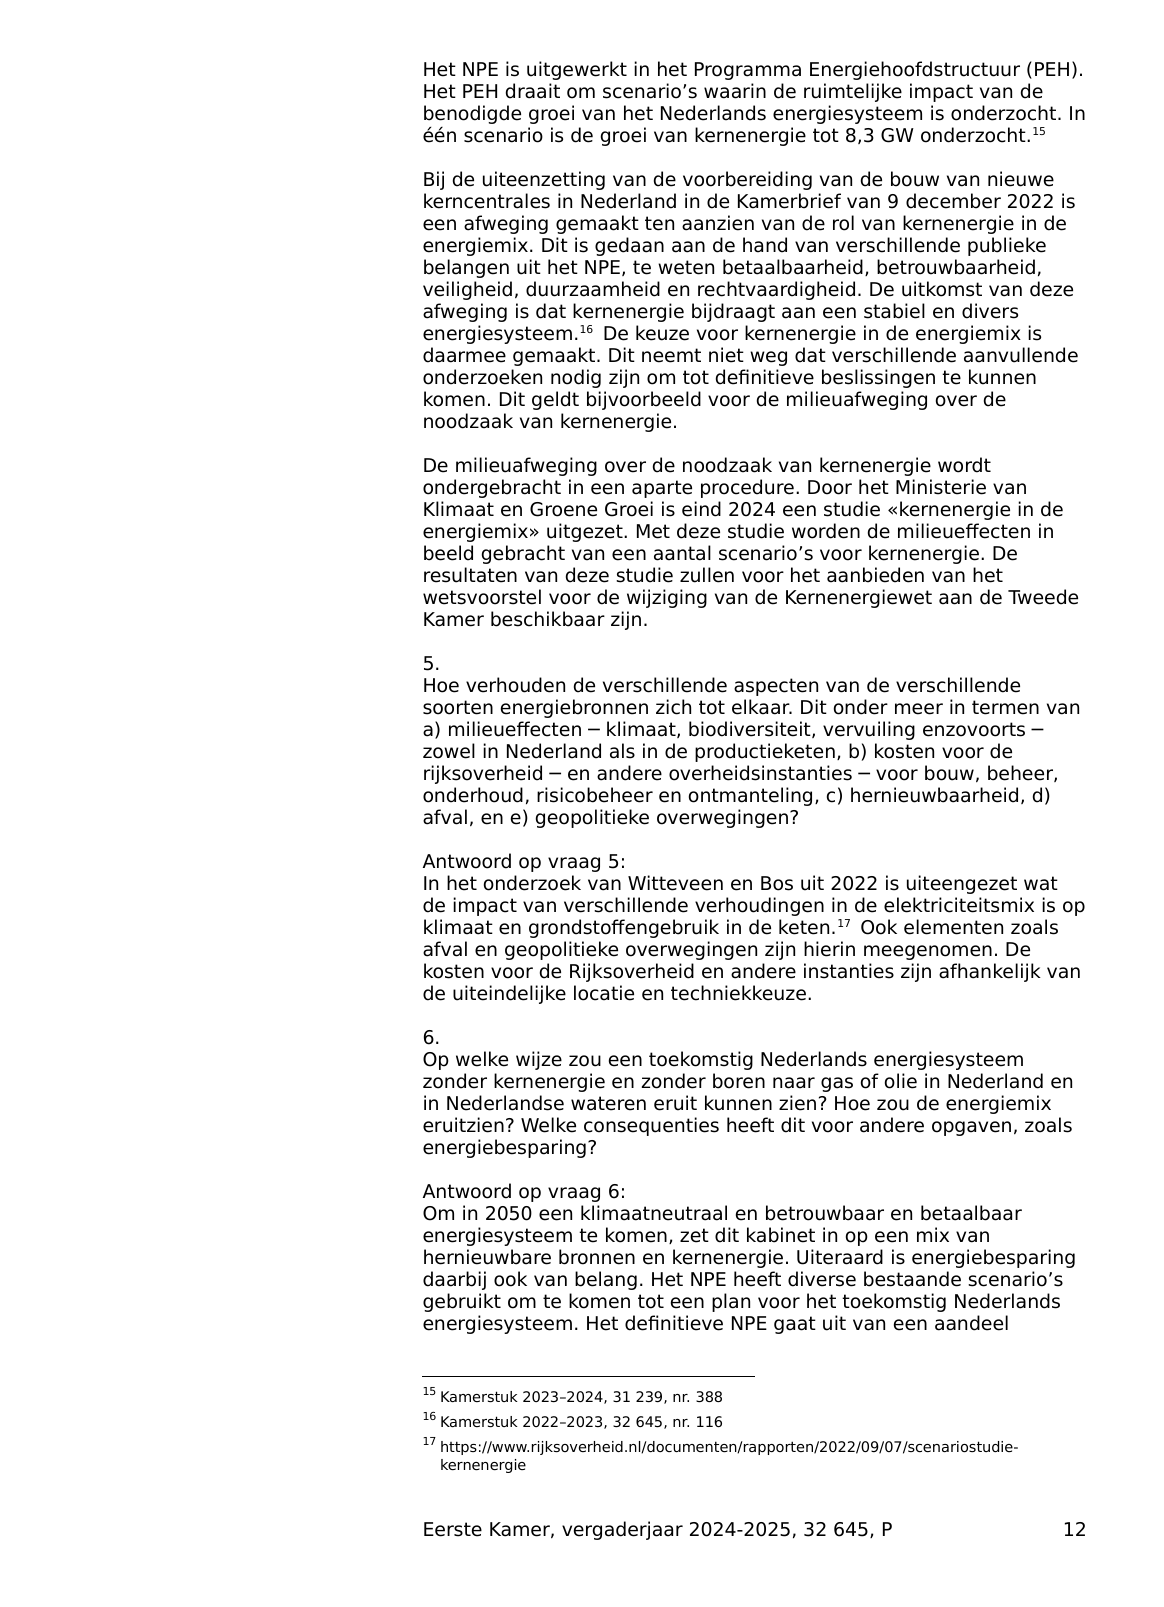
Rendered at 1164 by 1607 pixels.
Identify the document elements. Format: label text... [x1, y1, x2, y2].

text Kamerstuk 2023–2024, 31 239, nr. 388 [422, 1385, 1087, 1407]
text In het onderzoek van Witteveen en Bos uit 2022 is uiteengezet wat de impact van verschillende verhoudingen in de elektriciteitsmix is op klimaat en grondstoffengebruik in de keten. Ook elementen zoals afval en geopolitieke overwegingen zijn hierin meegenomen. De kosten voor de Rijksoverheid en andere instanties zijn afhankelijk van de uiteindelijke locatie en techniekkeuze. [422, 873, 1087, 1005]
text De milieuafweging over de noodzaak van kernenergie wordt ondergebracht in een aparte procedure. Door het Ministerie van Klimaat en Groene Groei is eind 2024 een studie «kernenergie in de energiemix» uitgezet. Met deze studie worden de milieueffecten in beeld gebracht van een aantal scenario’s voor kernenergie. De resultaten van deze studie zullen voor het aanbieden van het wetsvoorstel voor de wijziging van de Kernenergiewet aan de Tweede Kamer beschikbaar zijn. [422, 455, 1087, 631]
text https://www.rijksoverheid.nl/documenten/rapporten/2022/09/07/scenariostudie-kernenergie [422, 1435, 1087, 1474]
text Kamerstuk 2022–2023, 32 645, nr. 116 [422, 1410, 1087, 1432]
text Op welke wijze zou een toekomstig Nederlands energiesysteem zonder kernenergie en zonder boren naar gas of olie in Nederland en in Nederlandse wateren eruit kunnen zien? Hoe zou de energiemix eruitzien? Welke consequenties heeft dit voor andere opgaven, zoals energiebesparing? [422, 1049, 1087, 1159]
text 5. [422, 653, 1087, 675]
text Om in 2050 een klimaatneutraal en betrouwbaar en betaalbaar energiesysteem te komen, zet dit kabinet in op een mix van hernieuwbare bronnen en kernenergie. Uiteraard is energiebesparing daarbij ook van belang. Het NPE heeft diverse bestaande scenario’s gebruikt om te komen tot een plan voor het toekomstig Nederlands energiesysteem. Het definitieve NPE gaat uit van een aandeel [422, 1203, 1087, 1335]
text Antwoord op vraag 5: [422, 851, 1087, 873]
text Antwoord op vraag 6: [422, 1181, 1087, 1203]
text 6. [422, 1027, 1087, 1049]
text Het NPE is uitgewerkt in het Programma Energiehoofdstructuur (PEH). Het PEH draait om scenario’s waarin de ruimtelijke impact van de benodigde groei van het Nederlands energiesysteem is onderzocht. In één scenario is de groei van kernenergie tot 8,3 GW onderzocht. [422, 59, 1087, 147]
text Hoe verhouden de verschillende aspecten van de verschillende soorten energiebronnen zich tot elkaar. Dit onder meer in termen van a) milieueffecten ─ klimaat, biodiversiteit, vervuiling enzovoorts ─ zowel in Nederland als in de productieketen, b) kosten voor de rijksoverheid ─ en andere overheidsinstanties ─ voor bouw, beheer, onderhoud, risicobeheer en ontmanteling, c) hernieuwbaarheid, d) afval, en e) geopolitieke overwegingen? [422, 675, 1087, 829]
text Bij de uiteenzetting van de voorbereiding van de bouw van nieuwe kerncentrales in Nederland in de Kamerbrief van 9 december 2022 is een afweging gemaakt ten aanzien van de rol van kernenergie in de energiemix. Dit is gedaan aan de hand van verschillende publieke belangen uit het NPE, te weten betaalbaarheid, betrouwbaarheid, veiligheid, duurzaamheid en rechtvaardigheid. De uitkomst van deze afweging is dat kernenergie bijdraagt aan een stabiel en divers energiesysteem. De keuze voor kernenergie in de energiemix is daarmee gemaakt. Dit neemt niet weg dat verschillende aanvullende onderzoeken nodig zijn om tot definitieve beslissingen te kunnen komen. Dit geldt bijvoorbeeld voor de milieuafweging over de noodzaak van kernenergie. [422, 169, 1087, 433]
